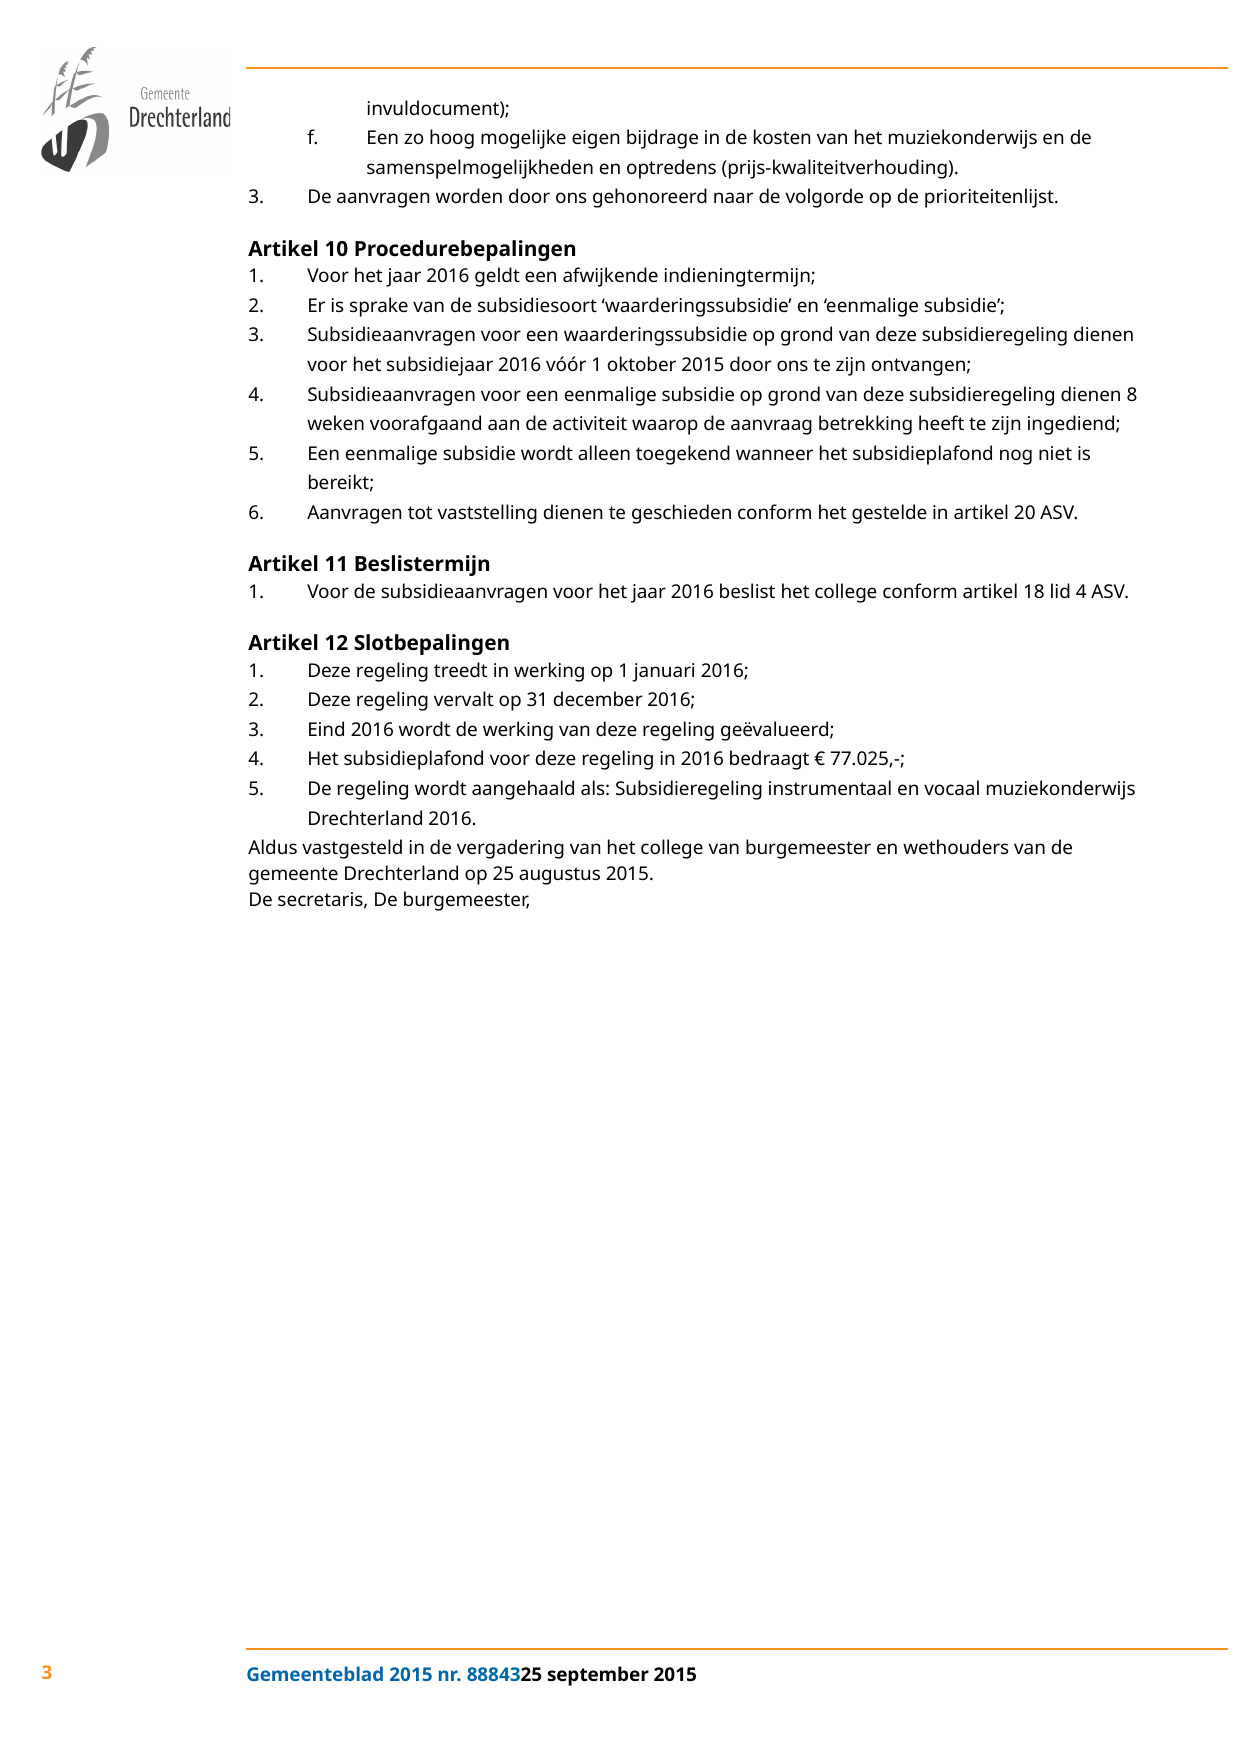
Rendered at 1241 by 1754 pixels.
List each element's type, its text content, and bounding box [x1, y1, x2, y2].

list Eind 2016 wordt de werking van deze regeling geëvalueerd; [248, 716, 1152, 742]
list De regeling wordt aangehaald als: Subsidieregeling instrumentaal en vocaal muziekonderwijs Drechterland 2016. [248, 775, 1152, 830]
list Deze regeling vervalt op 31 december 2016; [248, 686, 1152, 712]
text Artikel 10 Procedurebepalingen [248, 234, 1152, 262]
list De aanvragen worden door ons gehonoreerd naar de volgorde op de prioriteitenlijst. [248, 183, 1152, 209]
list invuldocument); [307, 95, 1152, 121]
list Subsidieaanvragen voor een eenmalige subsidie op grond van deze subsidieregeling dienen 8 weken voorafgaand aan de activiteit waarop de aanvraag betrekking heeft te zijn ingediend; [248, 381, 1152, 436]
list Een zo hoog mogelijke eigen bijdrage in de kosten van het muziekonderwijs en de samenspelmogelijkheden en optredens (prijs-kwaliteitverhouding). [307, 124, 1152, 180]
text De secretaris, De burgemeester, [248, 886, 1152, 911]
list Voor de subsidieaanvragen voor het jaar 2016 beslist het college conform artikel 18 lid 4 ASV. [248, 578, 1152, 604]
list Voor het jaar 2016 geldt een afwijkende indieningtermijn; [248, 262, 1152, 288]
list Deze regeling treedt in werking op 1 januari 2016; [248, 657, 1152, 682]
list Een eenmalige subsidie wordt alleen toegekend wanneer het subsidieplafond nog niet is bereikt; [248, 440, 1152, 495]
list Aanvragen tot vaststelling dienen te geschieden conform het gestelde in artikel 20 ASV. [248, 499, 1152, 525]
list Het subsidieplafond voor deze regeling in 2016 bedraagt € 77.025,-; [248, 746, 1152, 771]
text Aldus vastgesteld in de vergadering van het college van burgemeester en wethouders van de gemeente Drechterland op 25 augustus 2015. [248, 834, 1152, 886]
text Artikel 12 Slotbepalingen [248, 628, 1152, 657]
list Subsidieaanvragen voor een waarderingssubsidie op grond van deze subsidieregeling dienen voor het subsidiejaar 2016 vóór 1 oktober 2015 door ons te zijn ontvangen; [248, 322, 1152, 377]
text Artikel 11 Beslistermijn [248, 549, 1152, 578]
picture [41, 47, 231, 172]
list Er is sprake van de subsidiesoort ‘waarderingssubsidie’ en ‘eenmalige subsidie’; [248, 292, 1152, 318]
